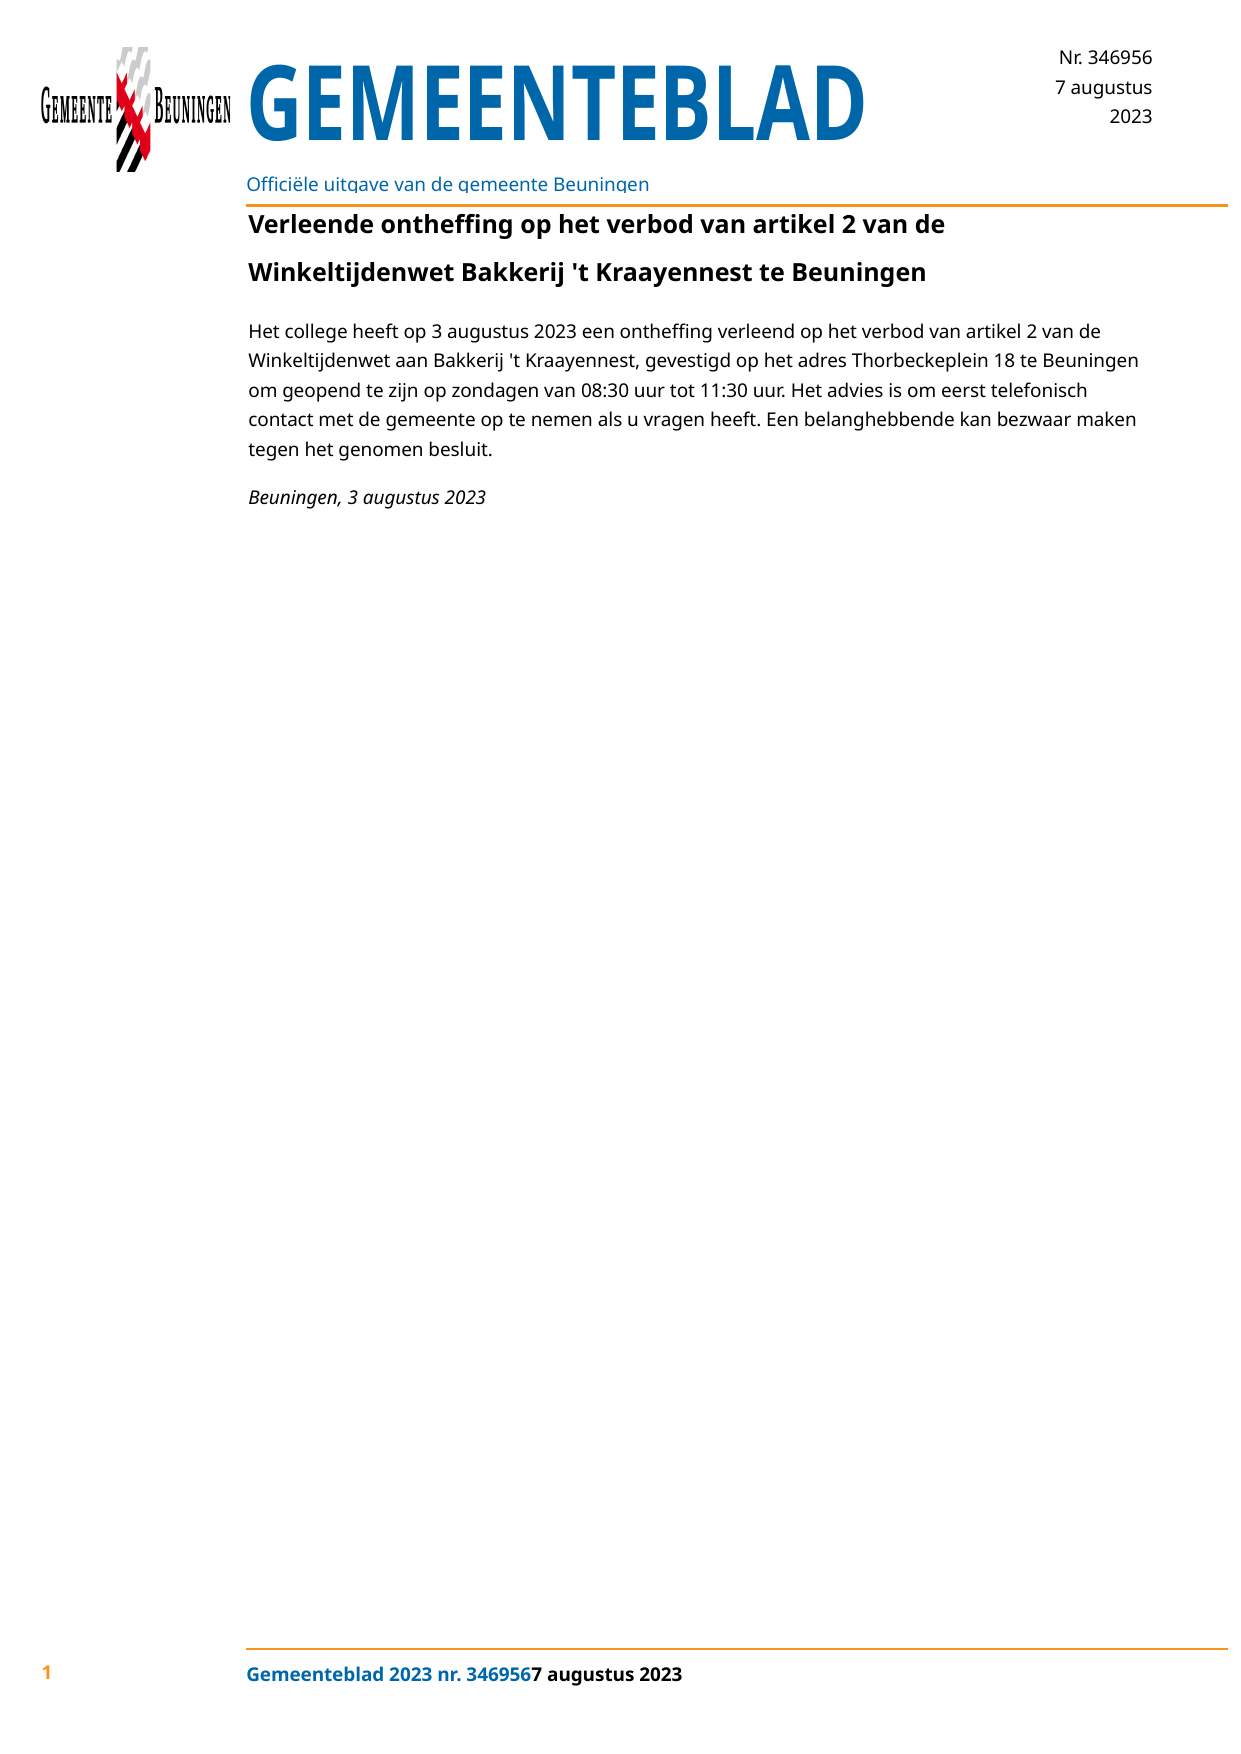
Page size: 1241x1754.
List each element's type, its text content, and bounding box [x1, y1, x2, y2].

text Het college heeft op 3 augustus 2023 een ontheffing verleend op het verbod van artikel 2 van de Winkeltijdenwet aan Bakkerij 't Kraayennest, gevestigd op het adres Thorbeckeplein 18 te Beuningen om geopend te zijn op zondagen van 08:30 uur tot 11:30 uur. Het advies is om eerst telefonisch contact met de gemeente op te nemen als u vragen heeft. Een belanghebbende kan bezwaar maken tegen het genomen besluit. [248, 318, 1152, 462]
text Beuningen, 3 augustus 2023 [248, 484, 1152, 510]
picture [41, 47, 231, 172]
text Verleende ontheffing op het verbod van artikel 2 van de Winkeltijdenwet Bakkerij 't Kraayennest te Beuningen [248, 207, 1152, 288]
